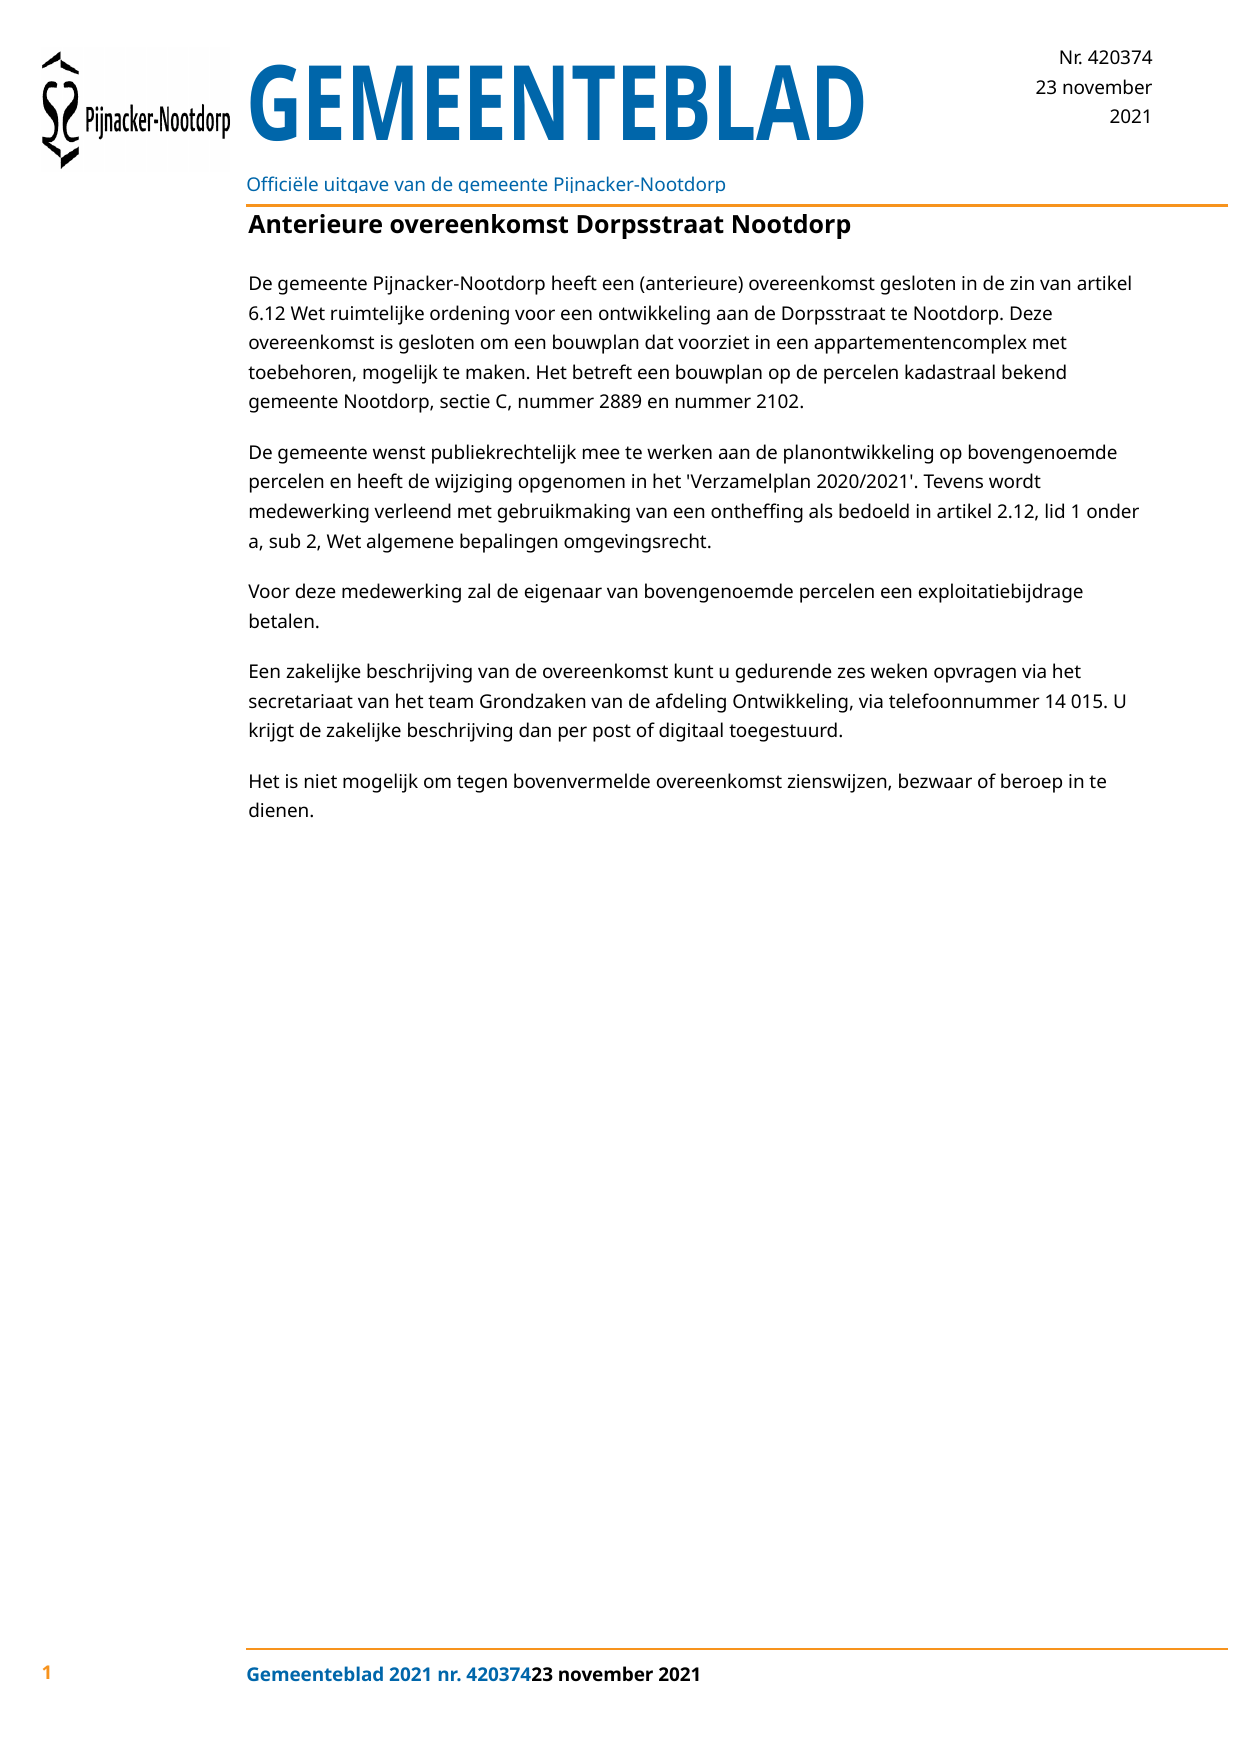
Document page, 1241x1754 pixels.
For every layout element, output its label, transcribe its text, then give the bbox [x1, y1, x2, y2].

picture [41, 47, 231, 172]
text Het is niet mogelijk om tegen bovenvermelde overeenkomst zienswijzen, bezwaar of beroep in te dienen. [248, 768, 1152, 823]
text Anterieure overeenkomst Dorpsstraat Nootdorp [248, 207, 1152, 241]
text De gemeente Pijnacker-Nootdorp heeft een (anterieure) overeenkomst gesloten in de zin van artikel 6.12 Wet ruimtelijke ordening voor een ontwikkeling aan de Dorpsstraat te Nootdorp. Deze overeenkomst is gesloten om een bouwplan dat voorziet in een appartementencomplex met toebehoren, mogelijk te maken. Het betreft een bouwplan op de percelen kadastraal bekend gemeente Nootdorp, sectie C, nummer 2889 en nummer 2102. [248, 270, 1152, 414]
text Een zakelijke beschrijving van de overeenkomst kunt u gedurende zes weken opvragen via het secretariaat van het team Grondzaken van de afdeling Ontwikkeling, via telefoonnummer 14 015. U krijgt de zakelijke beschrijving dan per post of digitaal toegestuurd. [248, 658, 1152, 743]
text Voor deze medewerking zal de eigenaar van bovengenoemde percelen een exploitatiebijdrage betalen. [248, 578, 1152, 633]
text De gemeente wenst publiekrechtelijk mee te werken aan de planontwikkeling op bovengenoemde percelen en heeft de wijziging opgenomen in het 'Verzamelplan 2020/2021'. Tevens wordt medewerking verleend met gebruikmaking van een ontheffing als bedoeld in artikel 2.12, lid 1 onder a, sub 2, Wet algemene bepalingen omgevingsrecht. [248, 439, 1152, 553]
